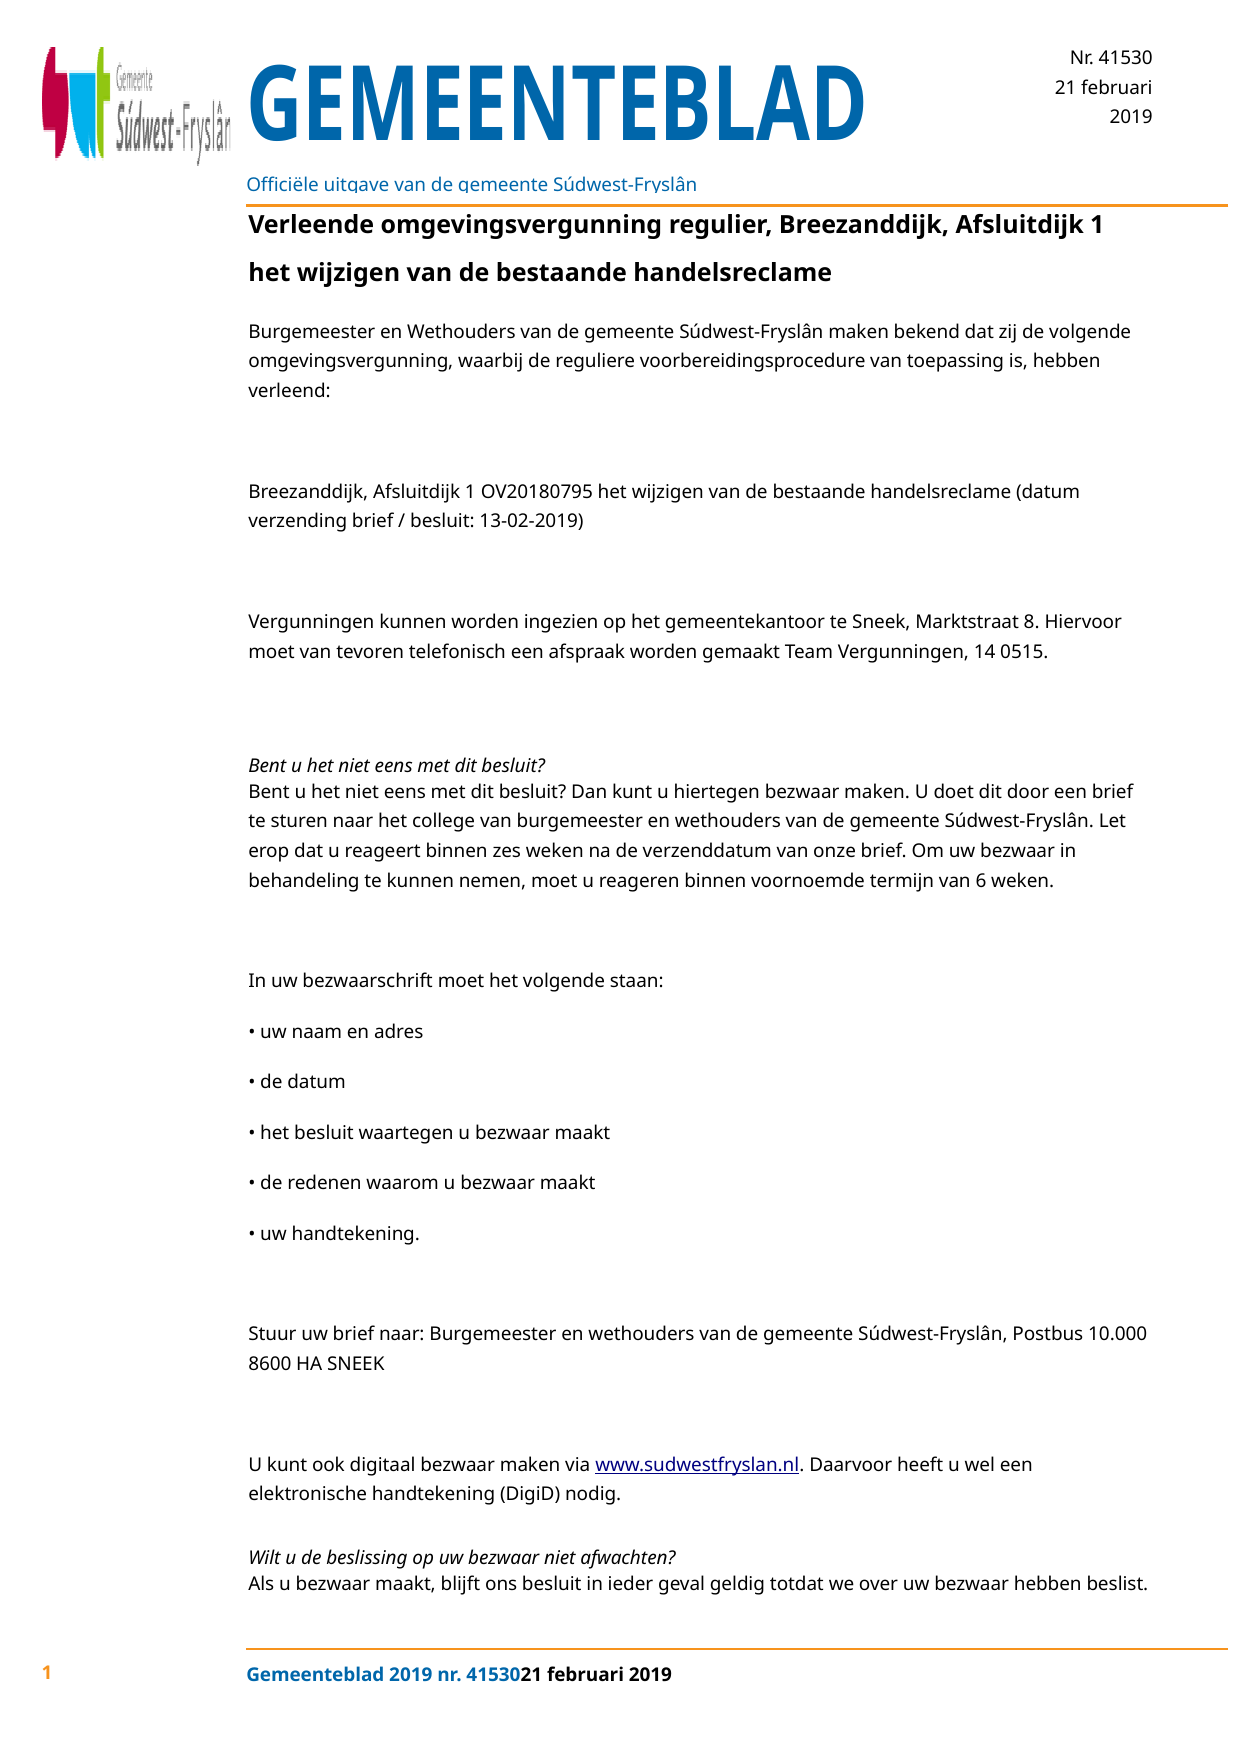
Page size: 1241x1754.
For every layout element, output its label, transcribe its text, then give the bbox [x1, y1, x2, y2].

text • het besluit waartegen u bezwaar maakt [248, 1119, 1152, 1144]
text Bent u het niet eens met dit besluit? [248, 752, 1152, 778]
text • uw handtekening. [248, 1220, 1152, 1245]
text • de datum [248, 1068, 1152, 1094]
text Stuur uw brief naar: Burgemeester en wethouders van de gemeente Súdwest-Fryslân, Postbus 10.000 8600 HA SNEEK [248, 1321, 1152, 1376]
text U kunt ook digitaal bezwaar maken via www.sudwestfryslan.nl. Daarvoor heeft u wel een elektronische handtekening (DigiD) nodig. [248, 1451, 1152, 1506]
picture [41, 47, 231, 172]
text • de redenen waarom u bezwaar maakt [248, 1169, 1152, 1195]
text Bent u het niet eens met dit besluit? Dan kunt u hiertegen bezwaar maken. U doet dit door een brief te sturen naar het college van burgemeester en wethouders van de gemeente Súdwest-Fryslân. Let erop dat u reageert binnen zes weken na de verzenddatum van onze brief. Om uw bezwaar in behandeling te kunnen nemen, moet u reageren binnen voornoemde termijn van 6 weken. [248, 778, 1152, 892]
text In uw bezwaarschrift moet het volgende staan: [248, 968, 1152, 993]
text Breezanddijk, Afsluitdijk 1 OV20180795 het wijzigen van de bestaande handelsreclame (datum verzending brief / besluit: 13-02-2019) [248, 478, 1152, 533]
text Burgemeester en Wethouders van de gemeente Súdwest-Fryslân maken bekend dat zij de volgende omgevingsvergunning, waarbij de reguliere voorbereidingsprocedure van toepassing is, hebben verleend: [248, 318, 1152, 403]
text Als u bezwaar maakt, blijft ons besluit in ieder geval geldig totdat we over uw bezwaar hebben beslist. [248, 1570, 1152, 1596]
text Vergunningen kunnen worden ingezien op het gemeentekantoor te Sneek, Marktstraat 8. Hiervoor moet van tevoren telefonisch een afspraak worden gemaakt Team Vergunningen, 14 0515. [248, 608, 1152, 664]
text Wilt u de beslissing op uw bezwaar niet afwachten? [248, 1544, 1152, 1570]
text Verleende omgevingsvergunning regulier, Breezanddijk, Afsluitdijk 1 het wijzigen van de bestaande handelsreclame [248, 207, 1152, 288]
text • uw naam en adres [248, 1018, 1152, 1044]
